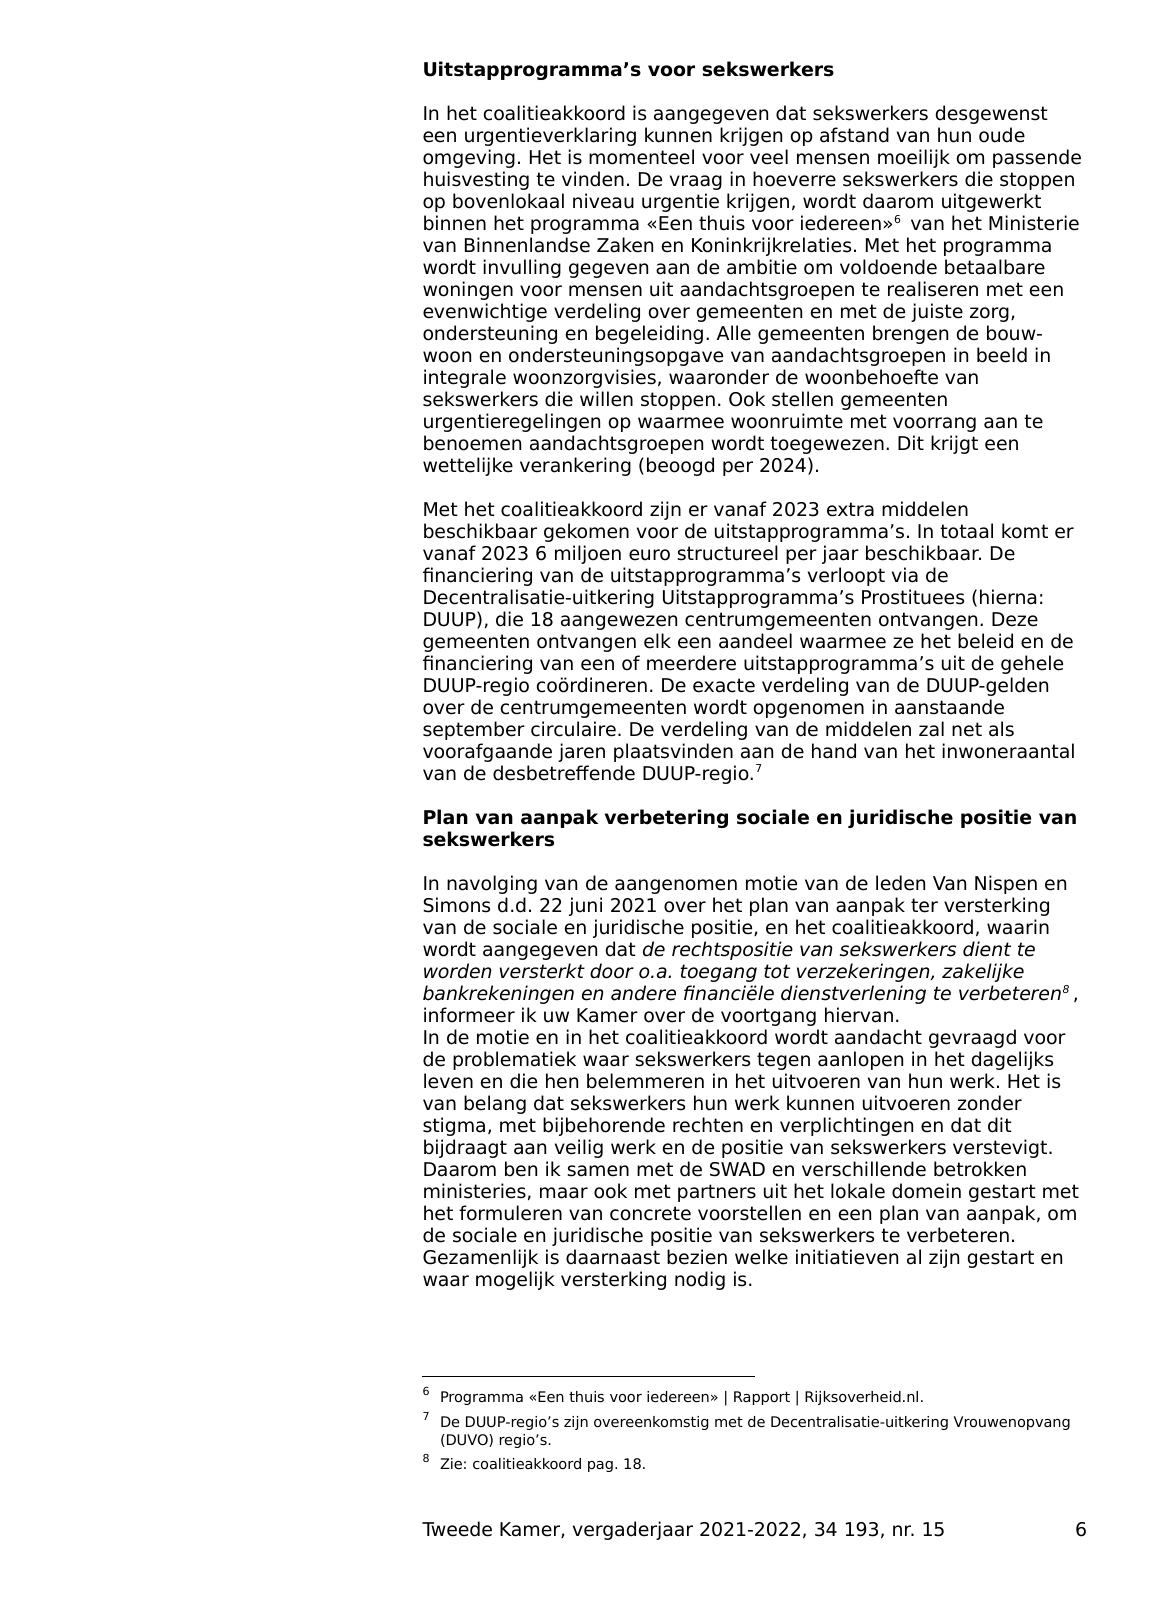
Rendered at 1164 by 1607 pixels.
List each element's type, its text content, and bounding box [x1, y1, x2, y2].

text De DUUP-regio’s zijn overeenkomstig met de Decentralisatie-uitkering Vrouwenopvang (DUVO) regio’s. [422, 1410, 1087, 1449]
text Programma «Een thuis voor iedereen» | Rapport | Rijksoverheid.nl. [422, 1385, 1087, 1407]
text In navolging van de aangenomen motie van de leden Van Nispen en Simons d.d. 22 juni 2021 over het plan van aanpak ter versterking van de sociale en juridische positie, en het coalitieakkoord, waarin wordt aangegeven dat de rechtspositie van sekswerkers dient te worden versterkt door o.a. toegang tot verzekeringen, zakelijke bankrekeningen en andere financiële dienstverlening te verbeteren, informeer ik uw Kamer over de voortgang hiervan. [422, 873, 1087, 1027]
text Met het coalitieakkoord zijn er vanaf 2023 extra middelen beschikbaar gekomen voor de uitstapprogramma’s. In totaal komt er vanaf 2023 6 miljoen euro structureel per jaar beschikbaar. De financiering van de uitstapprogramma’s verloopt via de Decentralisatie-uitkering Uitstapprogramma’s Prostituees (hierna: DUUP), die 18 aangewezen centrumgemeenten ontvangen. Deze gemeenten ontvangen elk een aandeel waarmee ze het beleid en de financiering van een of meerdere uitstapprogramma’s uit de gehele DUUP-regio coördineren. De exacte verdeling van de DUUP-gelden over de centrumgemeenten wordt opgenomen in aanstaande september circulaire. De verdeling van de middelen zal net als voorafgaande jaren plaatsvinden aan de hand van het inwoneraantal van de desbetreffende DUUP-regio. [422, 499, 1087, 785]
text In het coalitieakkoord is aangegeven dat sekswerkers desgewenst een urgentieverklaring kunnen krijgen op afstand van hun oude omgeving. Het is momenteel voor veel mensen moeilijk om passende huisvesting te vinden. De vraag in hoeverre sekswerkers die stoppen op bovenlokaal niveau urgentie krijgen, wordt daarom uitgewerkt binnen het programma «Een thuis voor iedereen» van het Ministerie van Binnenlandse Zaken en Koninkrijkrelaties. Met het programma wordt invulling gegeven aan de ambitie om voldoende betaalbare woningen voor mensen uit aandachtsgroepen te realiseren met een evenwichtige verdeling over gemeenten en met de juiste zorg, ondersteuning en begeleiding. Alle gemeenten brengen de bouw- woon en ondersteuningsopgave van aandachtsgroepen in beeld in integrale woonzorgvisies, waaronder de woonbehoefte van sekswerkers die willen stoppen. Ook stellen gemeenten urgentieregelingen op waarmee woonruimte met voorrang aan te benoemen aandachtsgroepen wordt toegewezen. Dit krijgt een wettelijke verankering (beoogd per 2024). [422, 103, 1087, 477]
text In de motie en in het coalitieakkoord wordt aandacht gevraagd voor de problematiek waar sekswerkers tegen aanlopen in het dagelijks leven en die hen belemmeren in het uitvoeren van hun werk. Het is van belang dat sekswerkers hun werk kunnen uitvoeren zonder stigma, met bijbehorende rechten en verplichtingen en dat dit bijdraagt aan veilig werk en de positie van sekswerkers verstevigt. Daarom ben ik samen met de SWAD en verschillende betrokken ministeries, maar ook met partners uit het lokale domein gestart met het formuleren van concrete voorstellen en een plan van aanpak, om de sociale en juridische positie van sekswerkers te verbeteren. Gezamenlijk is daarnaast bezien welke initiatieven al zijn gestart en waar mogelijk versterking nodig is. [422, 1027, 1087, 1291]
subtitle Uitstapprogramma’s voor sekswerkers [422, 59, 1087, 81]
text Zie: coalitieakkoord pag. 18. [422, 1452, 1087, 1474]
subtitle Plan van aanpak verbetering sociale en juridische positie van sekswerkers [422, 807, 1087, 851]
